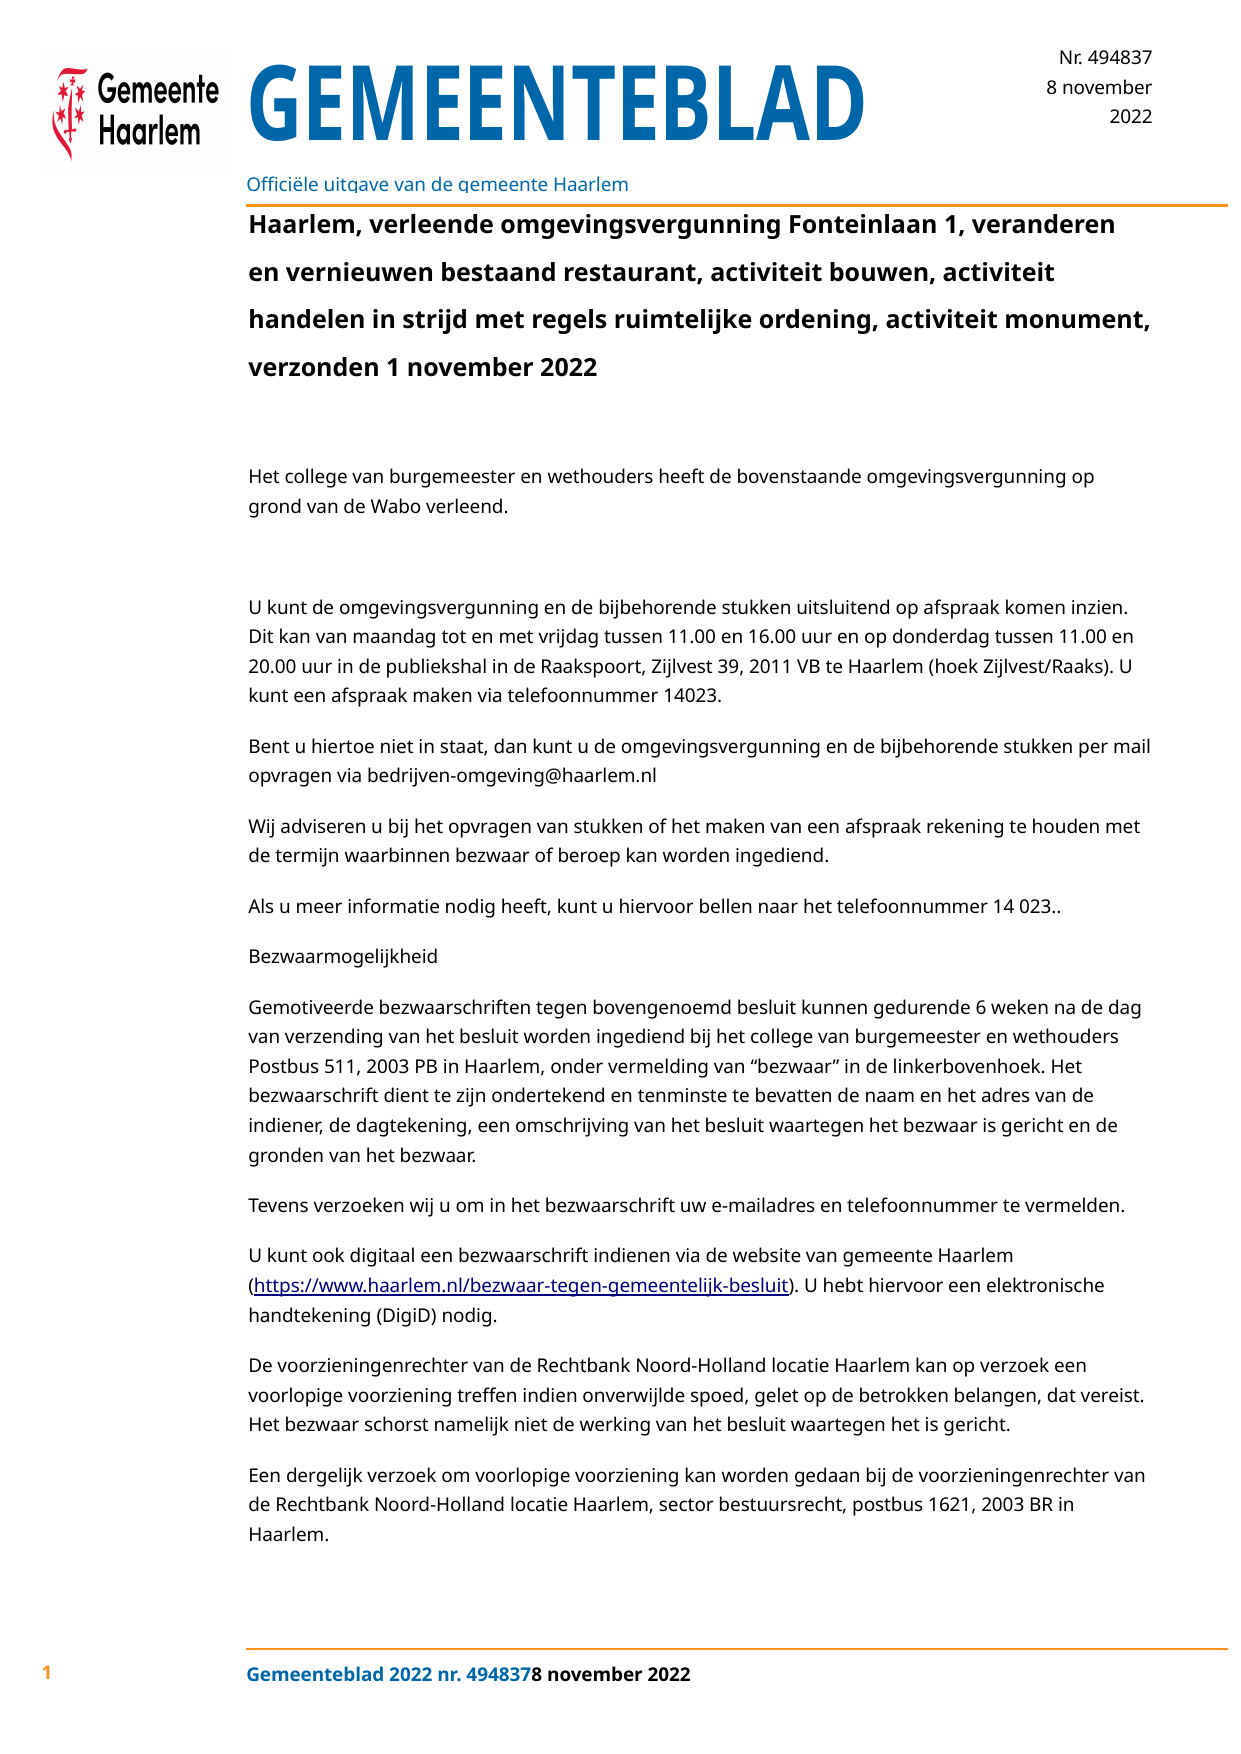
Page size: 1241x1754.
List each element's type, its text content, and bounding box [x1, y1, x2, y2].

text Gemotiveerde bezwaarschriften tegen bovengenoemd besluit kunnen gedurende 6 weken na de dag van verzending van het besluit worden ingediend bij het college van burgemeester en wethouders Postbus 511, 2003 PB in Haarlem, onder vermelding van “bezwaar” in de linkerbovenhoek. Het bezwaarschrift dient te zijn ondertekend en tenminste te bevatten de naam en het adres van de indiener, de dagtekening, een omschrijving van het besluit waartegen het bezwaar is gericht en de gronden van het bezwaar. [248, 994, 1152, 1168]
text Als u meer informatie nodig heeft, kunt u hiervoor bellen naar het telefoonnummer 14 023.. [248, 893, 1152, 919]
text Een dergelijk verzoek om voorlopige voorziening kan worden gedaan bij de voorzieningenrechter van de Rechtbank Noord-Holland locatie Haarlem, sector bestuursrecht, postbus 1621, 2003 BR in Haarlem. [248, 1462, 1152, 1547]
text Tevens verzoeken wij u om in het bezwaarschrift uw e-mailadres en telefoonnummer te vermelden. [248, 1192, 1152, 1218]
picture [41, 47, 231, 172]
text Wij adviseren u bij het opvragen van stukken of het maken van een afspraak rekening te houden met de termijn waarbinnen bezwaar of beroep kan worden ingediend. [248, 813, 1152, 868]
text U kunt de omgevingsvergunning en de bijbehorende stukken uitsluitend op afspraak komen inzien. Dit kan van maandag tot en met vrijdag tussen 11.00 en 16.00 uur en op donderdag tussen 11.00 en 20.00 uur in de publiekshal in de Raakspoort, Zijlvest 39, 2011 VB te Haarlem (hoek Zijlvest/Raaks). U kunt een afspraak maken via telefoonnummer 14023. [248, 594, 1152, 708]
text Bent u hiertoe niet in staat, dan kunt u de omgevingsvergunning en de bijbehorende stukken per mail opvragen via bedrijven-omgeving@haarlem.nl [248, 733, 1152, 788]
text De voorzieningenrechter van de Rechtbank Noord-Holland locatie Haarlem kan op verzoek een voorlopige voorziening treffen indien onverwijlde spoed, gelet op de betrokken belangen, dat vereist. Het bezwaar schorst namelijk niet de werking van het besluit waartegen het is gericht. [248, 1352, 1152, 1437]
text Het college van burgemeester en wethouders heeft de bovenstaande omgevingsvergunning op grond van de Wabo verleend. [248, 463, 1152, 519]
text Haarlem, verleende omgevingsvergunning Fonteinlaan 1, veranderen en vernieuwen bestaand restaurant, activiteit bouwen, activiteit handelen in strijd met regels ruimtelijke ordening, activiteit monument, verzonden 1 november 2022 [248, 207, 1152, 384]
text U kunt ook digitaal een bezwaarschrift indienen via de website van gemeente Haarlem (https://www.haarlem.nl/bezwaar-tegen-gemeentelijk-besluit). U hebt hiervoor een elektronische handtekening (DigiD) nodig. [248, 1243, 1152, 1328]
text Bezwaarmogelijkheid [248, 943, 1152, 969]
